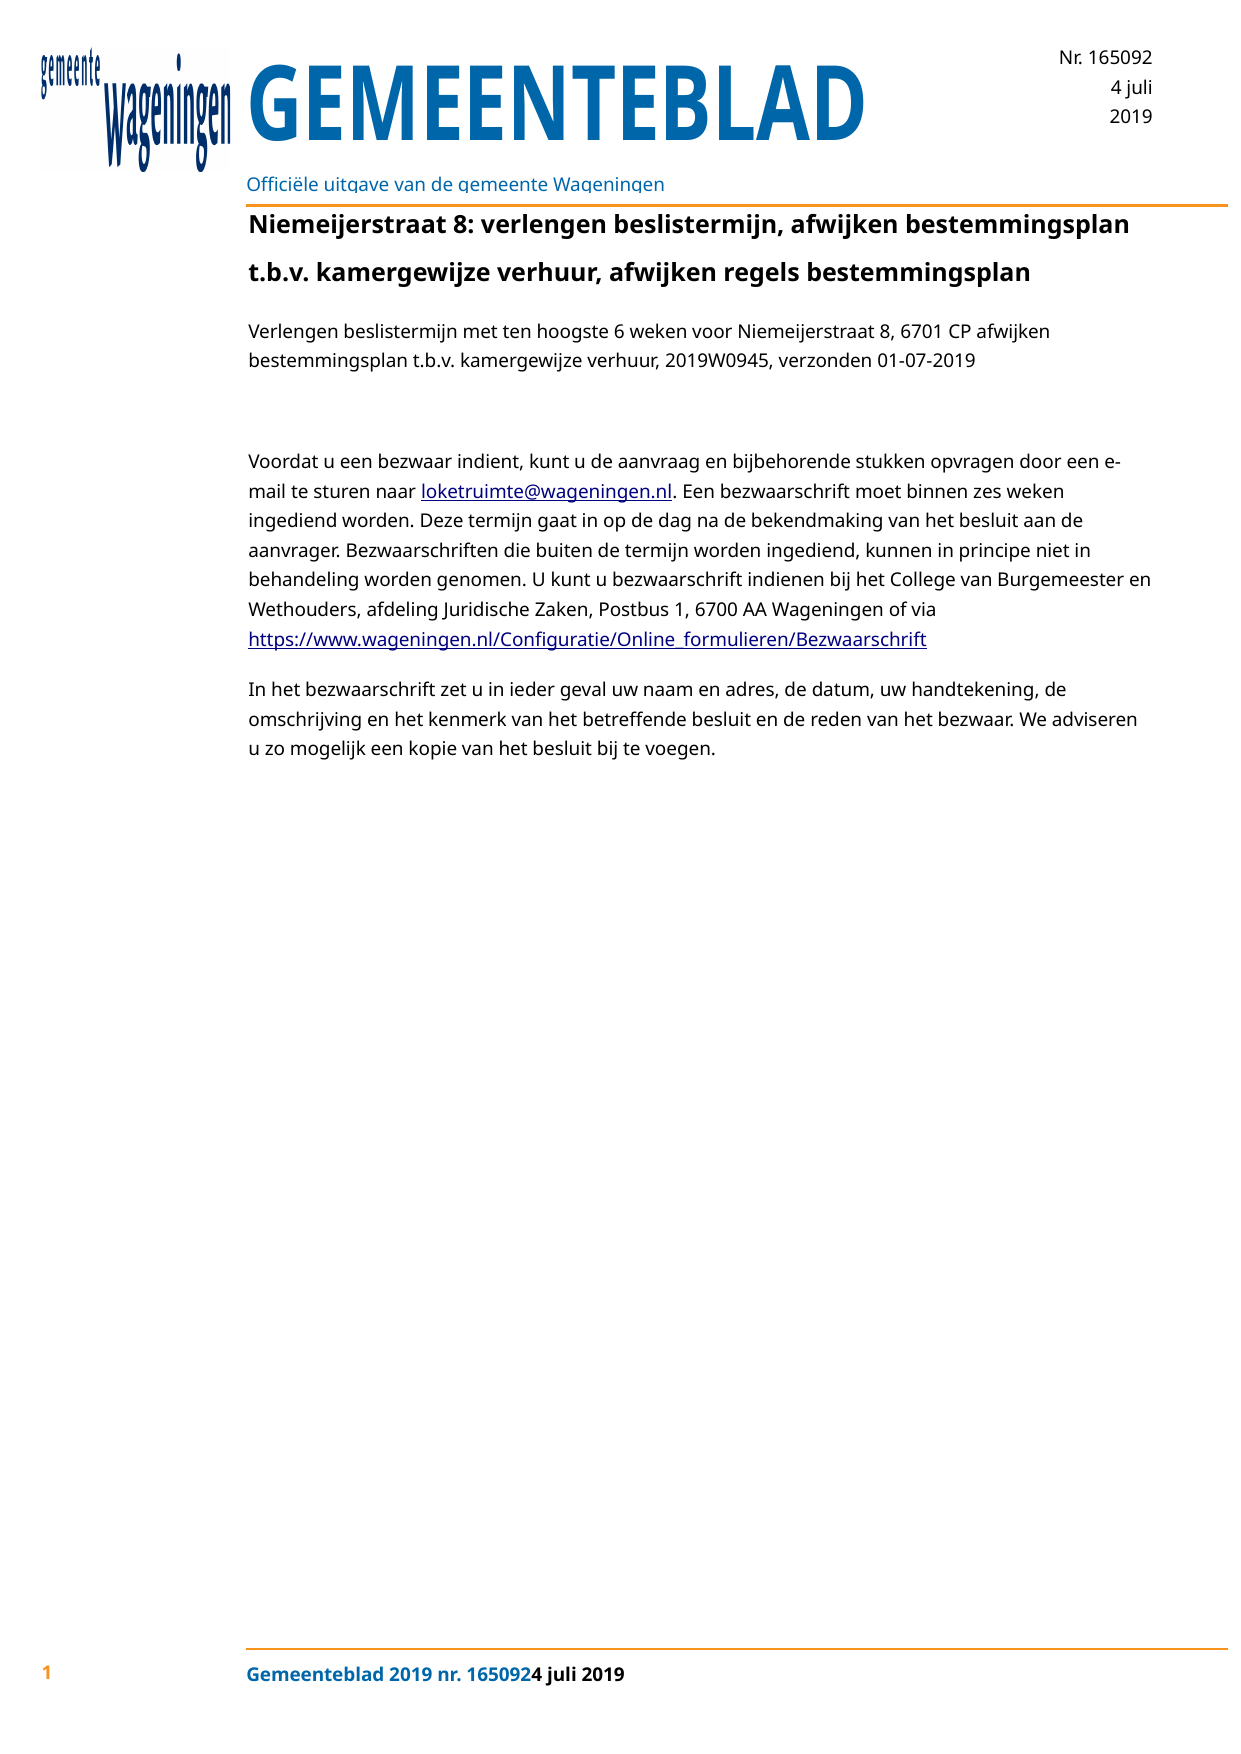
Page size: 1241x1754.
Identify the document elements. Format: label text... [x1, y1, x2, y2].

text Verlengen beslistermijn met ten hoogste 6 weken voor Niemeijerstraat 8, 6701 CP afwijken bestemmingsplan t.b.v. kamergewijze verhuur, 2019W0945, verzonden 01-07-2019 [248, 318, 1152, 373]
picture [41, 47, 231, 172]
text Niemeijerstraat 8: verlengen beslistermijn, afwijken bestemmingsplan t.b.v. kamergewijze verhuur, afwijken regels bestemmingsplan [248, 207, 1152, 288]
text Voordat u een bezwaar indient, kunt u de aanvraag en bijbehorende stukken opvragen door een e-mail te sturen naar loketruimte@wageningen.nl. Een bezwaarschrift moet binnen zes weken ingediend worden. Deze termijn gaat in op de dag na de bekendmaking van het besluit aan de aanvrager. Bezwaarschriften die buiten de termijn worden ingediend, kunnen in principe niet in behandeling worden genomen. U kunt u bezwaarschrift indienen bij het College van Burgemeester en Wethouders, afdeling Juridische Zaken, Postbus 1, 6700 AA Wageningen of via https://www.wageningen.nl/Configuratie/Online_formulieren/Bezwaarschrift [248, 448, 1152, 652]
text In het bezwaarschrift zet u in ieder geval uw naam en adres, de datum, uw handtekening, de omschrijving en het kenmerk van het betreffende besluit en de reden van het bezwaar. We adviseren u zo mogelijk een kopie van het besluit bij te voegen. [248, 676, 1152, 761]
